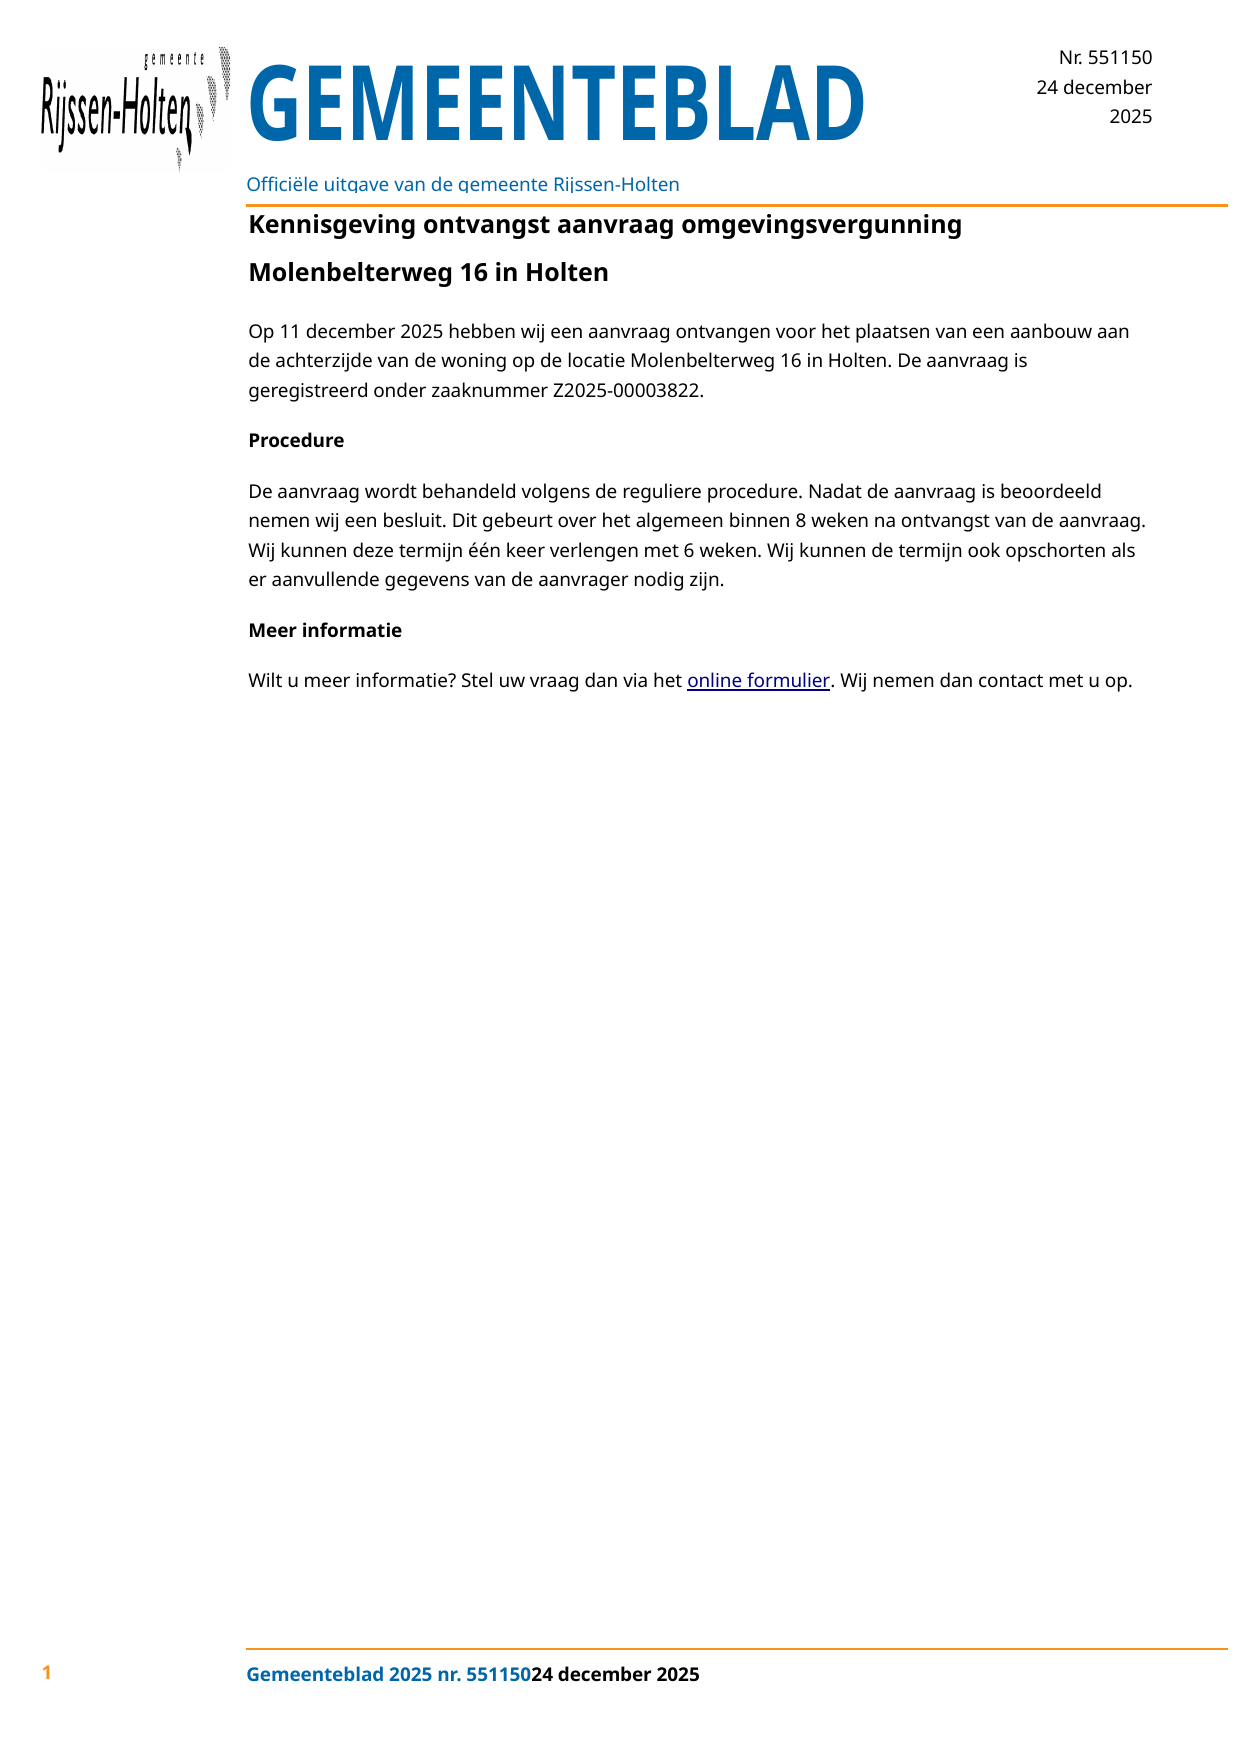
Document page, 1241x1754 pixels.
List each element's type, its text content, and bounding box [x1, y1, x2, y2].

text Meer informatie [248, 617, 1152, 643]
text Procedure [248, 427, 1152, 453]
text Wilt u meer informatie? Stel uw vraag dan via het online formulier. Wij nemen dan contact met u op. [248, 667, 1152, 693]
text Op 11 december 2025 hebben wij een aanvraag ontvangen voor het plaatsen van een aanbouw aan de achterzijde van de woning op de locatie Molenbelterweg 16 in Holten. De aanvraag is geregistreerd onder zaaknummer Z2025-00003822. [248, 318, 1152, 403]
text De aanvraag wordt behandeld volgens de reguliere procedure. Nadat de aanvraag is beoordeeld nemen wij een besluit. Dit gebeurt over het algemeen binnen 8 weken na ontvangst van de aanvraag. Wij kunnen deze termijn één keer verlengen met 6 weken. Wij kunnen de termijn ook opschorten als er aanvullende gegevens van de aanvrager nodig zijn. [248, 478, 1152, 592]
text Kennisgeving ontvangst aanvraag omgevingsvergunning Molenbelterweg 16 in Holten [248, 207, 1152, 288]
picture [41, 47, 231, 172]
